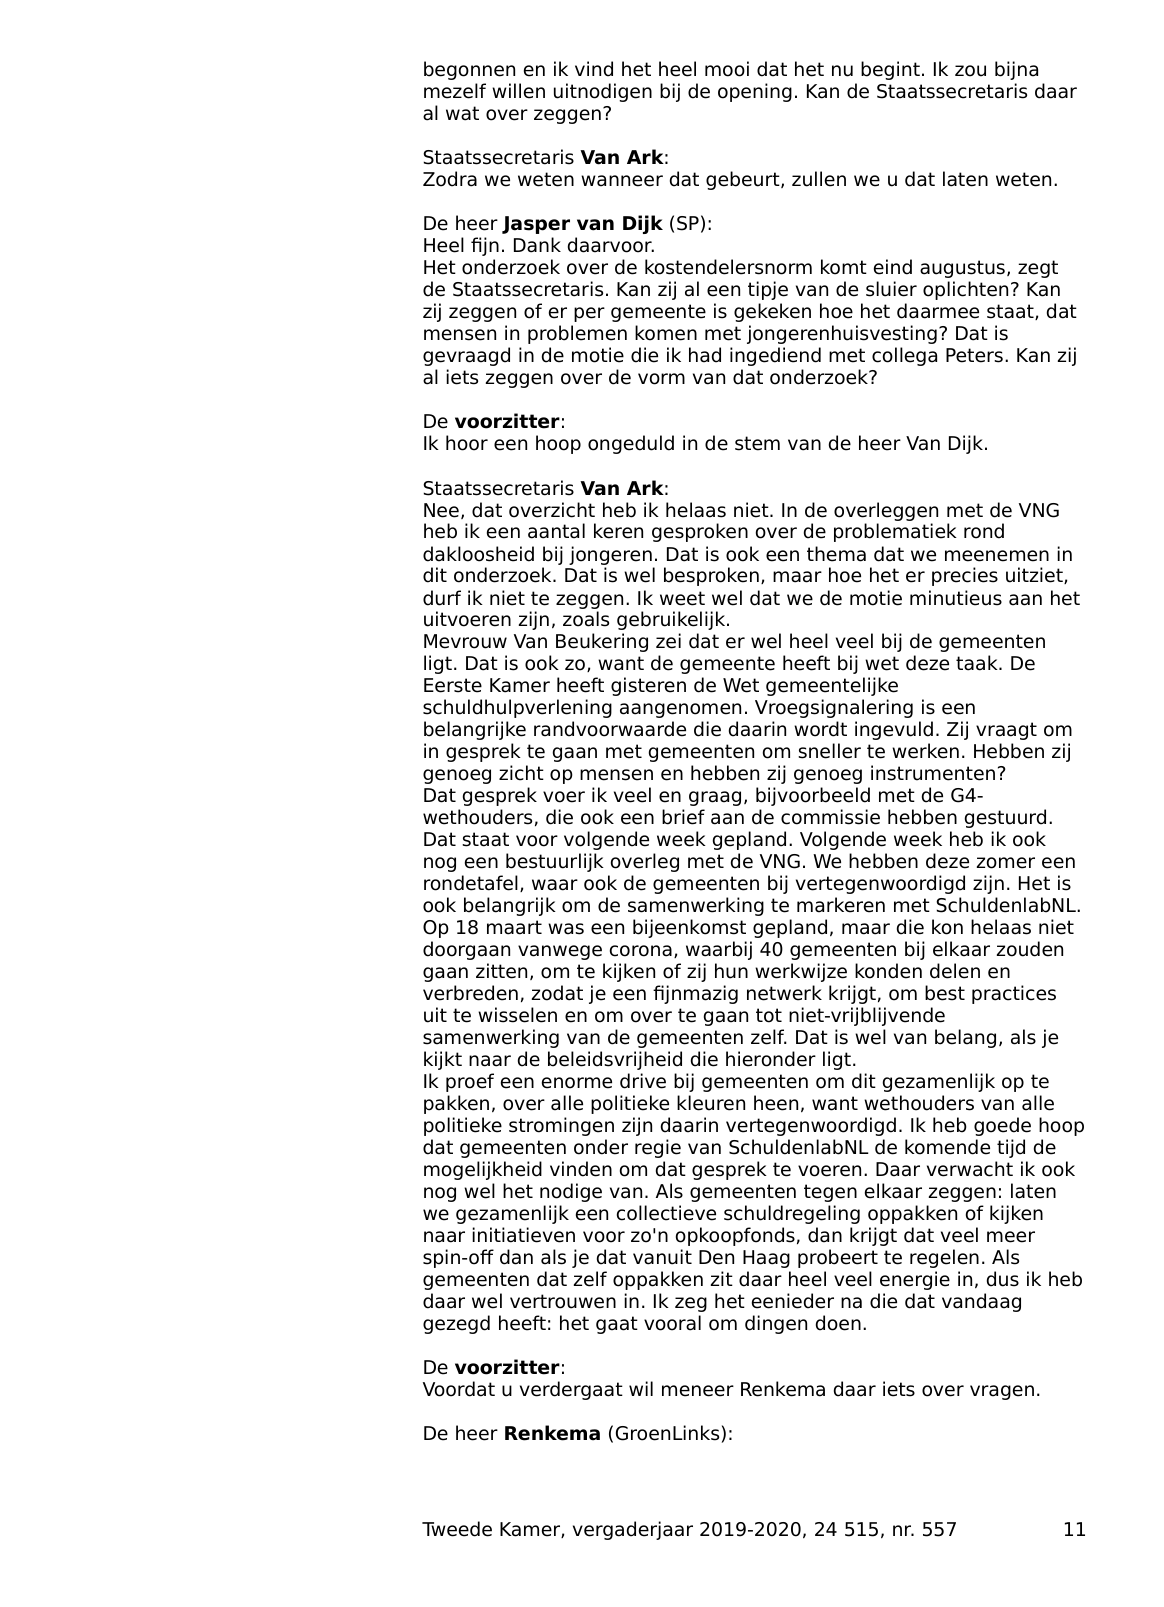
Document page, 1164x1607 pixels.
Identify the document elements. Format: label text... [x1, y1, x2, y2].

text De heer Jasper van Dijk (SP): [422, 213, 1087, 235]
text Het onderzoek over de kostendelersnorm komt eind augustus, zegt de Staatssecretaris. Kan zij al een tipje van de sluier oplichten? Kan zij zeggen of er per gemeente is gekeken hoe het daarmee staat, dat mensen in problemen komen met jongerenhuisvesting? Dat is gevraagd in de motie die ik had ingediend met collega Peters. Kan zij al iets zeggen over de vorm van dat onderzoek? [422, 257, 1087, 389]
text Ik hoor een hoop ongeduld in de stem van de heer Van Dijk. [422, 433, 1087, 455]
text Ik proef een enorme drive bij gemeenten om dit gezamenlijk op te pakken, over alle politieke kleuren heen, want wethouders van alle politieke stromingen zijn daarin vertegenwoordigd. Ik heb goede hoop dat gemeenten onder regie van SchuldenlabNL de komende tijd de mogelijkheid vinden om dat gesprek te voeren. Daar verwacht ik ook nog wel het nodige van. Als gemeenten tegen elkaar zeggen: laten we gezamenlijk een collectieve schuldregeling oppakken of kijken naar initiatieven voor zo'n opkoopfonds, dan krijgt dat veel meer spin-off dan als je dat vanuit Den Haag probeert te regelen. Als gemeenten dat zelf oppakken zit daar heel veel energie in, dus ik heb daar wel vertrouwen in. Ik zeg het eenieder na die dat vandaag gezegd heeft: het gaat vooral om dingen doen. [422, 1071, 1087, 1335]
text Dat gesprek voer ik veel en graag, bijvoorbeeld met de G4-wethouders, die ook een brief aan de commissie hebben gestuurd. Dat staat voor volgende week gepland. Volgende week heb ik ook nog een bestuurlijk overleg met de VNG. We hebben deze zomer een rondetafel, waar ook de gemeenten bij vertegenwoordigd zijn. Het is ook belangrijk om de samenwerking te markeren met SchuldenlabNL. Op 18 maart was een bijeenkomst gepland, maar die kon helaas niet doorgaan vanwege corona, waarbij 40 gemeenten bij elkaar zouden gaan zitten, om te kijken of zij hun werkwijze konden delen en verbreden, zodat je een fijnmazig netwerk krijgt, om best practices uit te wisselen en om over te gaan tot niet-vrijblijvende samenwerking van de gemeenten zelf. Dat is wel van belang, als je kijkt naar de beleidsvrijheid die hieronder ligt. [422, 785, 1087, 1071]
text Voordat u verdergaat wil meneer Renkema daar iets over vragen. [422, 1379, 1087, 1401]
text De voorzitter: [422, 411, 1087, 433]
text Staatssecretaris Van Ark: [422, 477, 1087, 499]
text De heer Renkema (GroenLinks): [422, 1423, 1087, 1445]
text Zodra we weten wanneer dat gebeurt, zullen we u dat laten weten. [422, 169, 1087, 191]
text Staatssecretaris Van Ark: [422, 147, 1087, 169]
text Heel fijn. Dank daarvoor. [422, 235, 1087, 257]
text Nee, dat overzicht heb ik helaas niet. In de overleggen met de VNG heb ik een aantal keren gesproken over de problematiek rond dakloosheid bij jongeren. Dat is ook een thema dat we meenemen in dit onderzoek. Dat is wel besproken, maar hoe het er precies uitziet, durf ik niet te zeggen. Ik weet wel dat we de motie minutieus aan het uitvoeren zijn, zoals gebruikelijk. [422, 499, 1087, 631]
text De voorzitter: [422, 1357, 1087, 1379]
text begonnen en ik vind het heel mooi dat het nu begint. Ik zou bijna mezelf willen uitnodigen bij de opening. Kan de Staatssecretaris daar al wat over zeggen? [422, 59, 1087, 125]
text Mevrouw Van Beukering zei dat er wel heel veel bij de gemeenten ligt. Dat is ook zo, want de gemeente heeft bij wet deze taak. De Eerste Kamer heeft gisteren de Wet gemeentelijke schuldhulpverlening aangenomen. Vroegsignalering is een belangrijke randvoorwaarde die daarin wordt ingevuld. Zij vraagt om in gesprek te gaan met gemeenten om sneller te werken. Hebben zij genoeg zicht op mensen en hebben zij genoeg instrumenten? [422, 631, 1087, 785]
